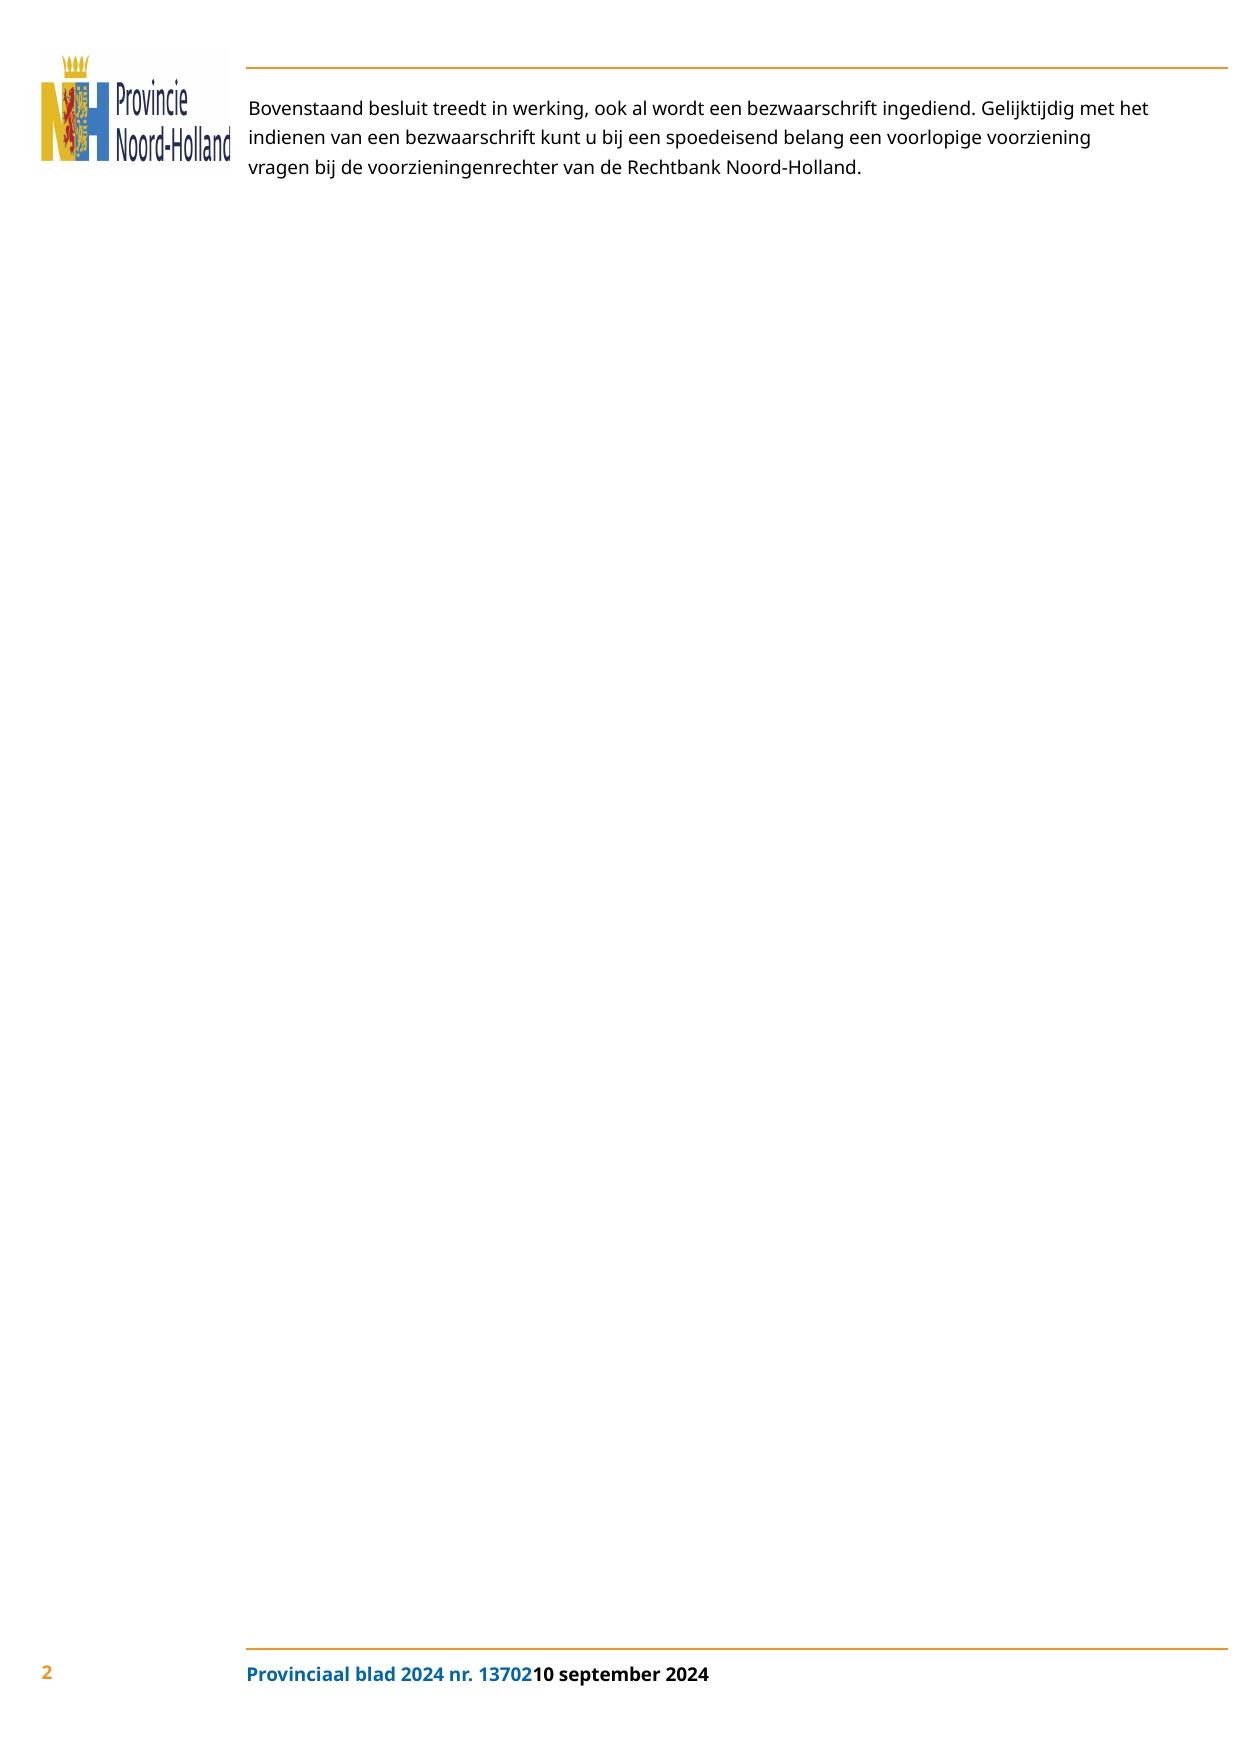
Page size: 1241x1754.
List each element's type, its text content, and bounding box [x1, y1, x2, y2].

text Bovenstaand besluit treedt in werking, ook al wordt een bezwaarschrift ingediend. Gelijktijdig met het indienen van een bezwaarschrift kunt u bij een spoedeisend belang een voorlopige voorziening vragen bij de voorzieningenrechter van de Rechtbank Noord-Holland. [248, 95, 1152, 180]
picture [41, 47, 231, 172]
